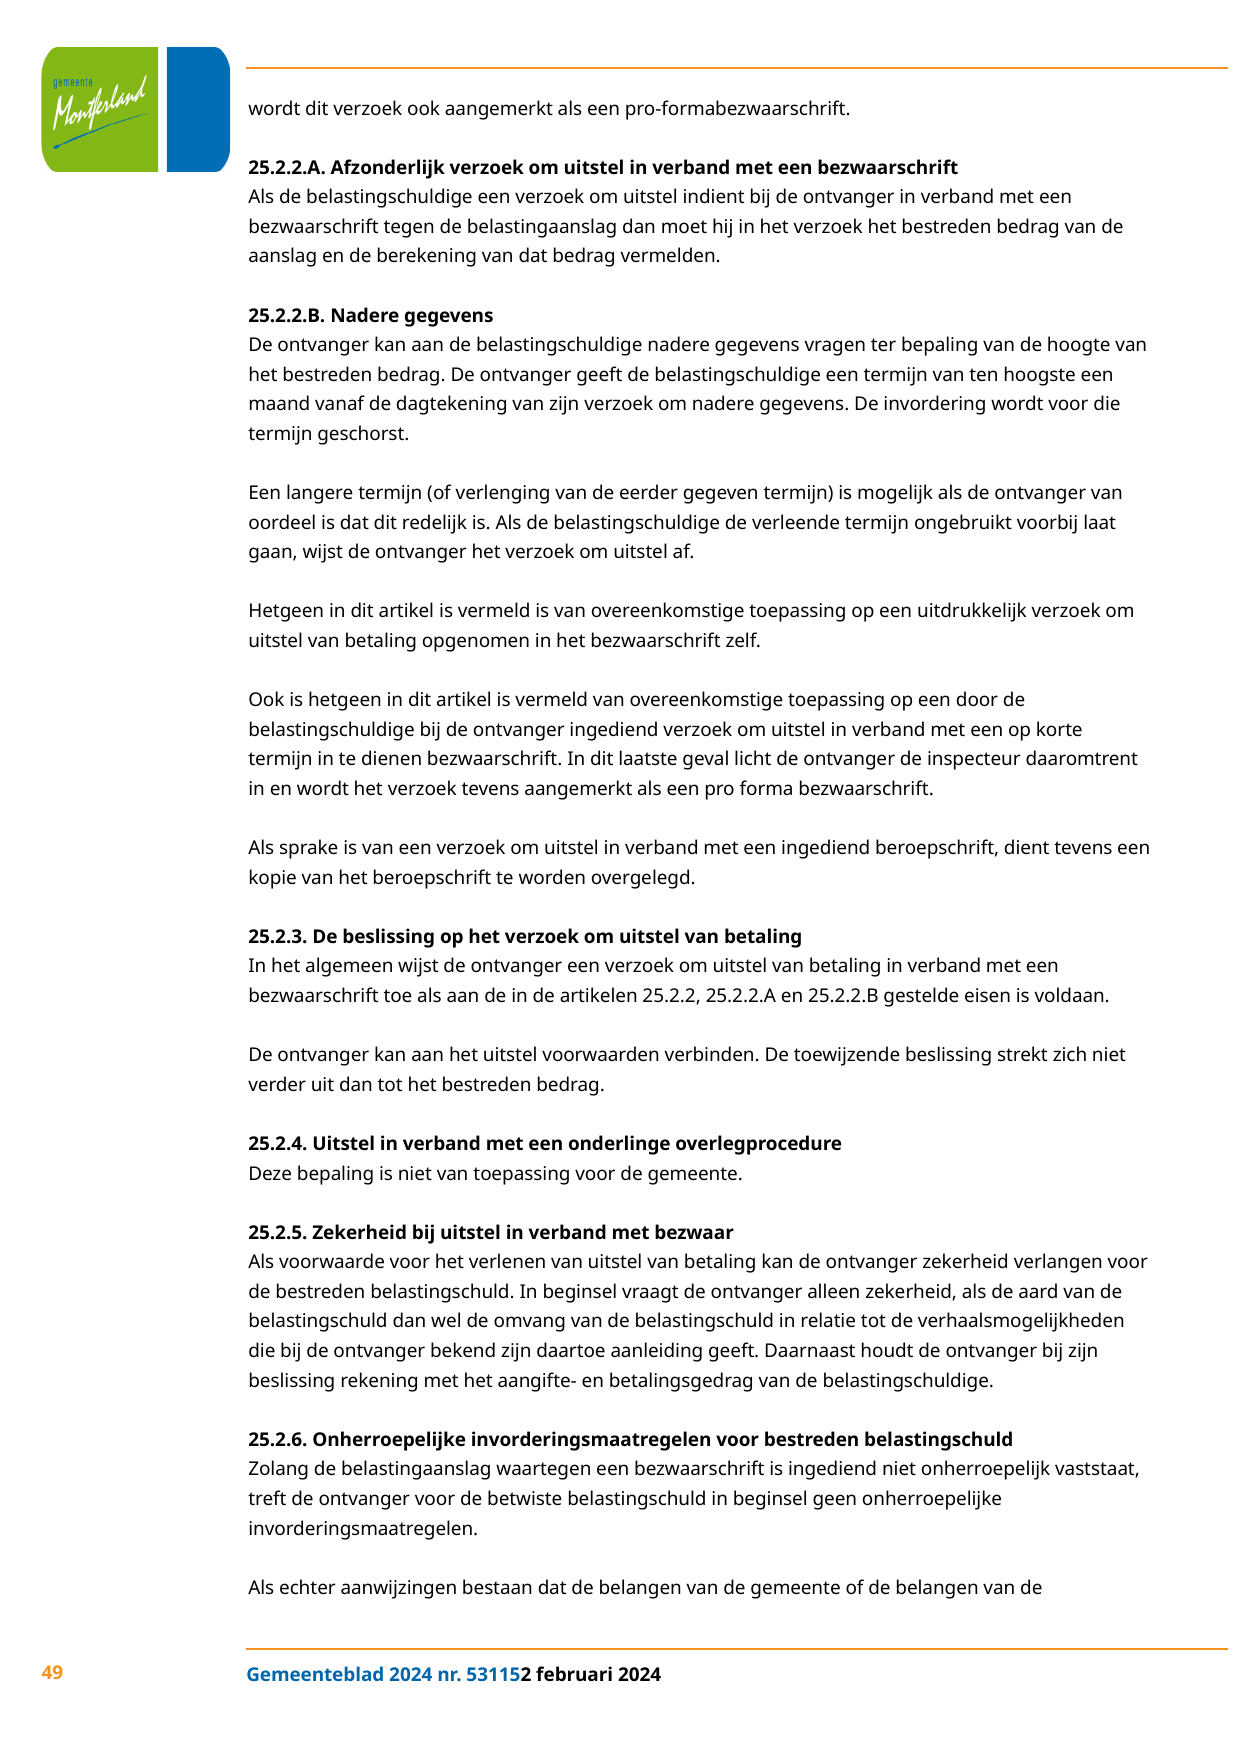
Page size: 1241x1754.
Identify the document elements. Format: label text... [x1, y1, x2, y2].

text 25.2.2.B. Nadere gegevens [248, 302, 1152, 328]
picture [41, 47, 231, 172]
text 25.2.5. Zekerheid bij uitstel in verband met bezwaar [248, 1219, 1152, 1245]
text wordt dit verzoek ook aangemerkt als een pro-formabezwaarschrift. [248, 95, 1152, 121]
text De ontvanger kan aan het uitstel voorwaarden verbinden. De toewijzende beslissing strekt zich niet verder uit dan tot het bestreden bedrag. [248, 1041, 1152, 1097]
text 25.2.2.A. Afzonderlijk verzoek om uitstel in verband met een bezwaarschrift [248, 154, 1152, 180]
text Als voorwaarde voor het verlenen van uitstel van betaling kan de ontvanger zekerheid verlangen voor de bestreden belastingschuld. In beginsel vraagt de ontvanger alleen zekerheid, als de aard van de belastingschuld dan wel de omvang van de belastingschuld in relatie tot de verhaalsmogelijkheden die bij de ontvanger bekend zijn daartoe aanleiding geeft. Daarnaast houdt de ontvanger bij zijn beslissing rekening met het aangifte- en betalingsgedrag van de belastingschuldige. [248, 1248, 1152, 1393]
text 25.2.6. Onherroepelijke invorderingsmaatregelen voor bestreden belastingschuld [248, 1426, 1152, 1452]
text 25.2.4. Uitstel in verband met een onderlinge overlegprocedure [248, 1130, 1152, 1156]
text Als sprake is van een verzoek om uitstel in verband met een ingediend beroepschrift, dient tevens een kopie van het beroepschrift te worden overgelegd. [248, 834, 1152, 890]
text In het algemeen wijst de ontvanger een verzoek om uitstel van betaling in verband met een bezwaarschrift toe als aan de in de artikelen 25.2.2, 25.2.2.A en 25.2.2.B gestelde eisen is voldaan. [248, 953, 1152, 1008]
text Deze bepaling is niet van toepassing voor de gemeente. [248, 1160, 1152, 1186]
text Ook is hetgeen in dit artikel is vermeld van overeenkomstige toepassing op een door de belastingschuldige bij de ontvanger ingediend verzoek om uitstel in verband met een op korte termijn in te dienen bezwaarschrift. In dit laatste geval licht de ontvanger de inspecteur daaromtrent in en wordt het verzoek tevens aangemerkt als een pro forma bezwaarschrift. [248, 686, 1152, 801]
text Zolang de belastingaanslag waartegen een bezwaarschrift is ingediend niet onherroepelijk vaststaat, treft de ontvanger voor de betwiste belastingschuld in beginsel geen onherroepelijke invorderingsmaatregelen. [248, 1456, 1152, 1541]
text Een langere termijn (of verlenging van de eerder gegeven termijn) is mogelijk als de ontvanger van oordeel is dat dit redelijk is. Als de belastingschuldige de verleende termijn ongebruikt voorbij laat gaan, wijst de ontvanger het verzoek om uitstel af. [248, 479, 1152, 564]
text Als echter aanwijzingen bestaan dat de belangen van de gemeente of de belangen van de [248, 1574, 1152, 1600]
text 25.2.3. De beslissing op het verzoek om uitstel van betaling [248, 923, 1152, 949]
text De ontvanger kan aan de belastingschuldige nadere gegevens vragen ter bepaling van de hoogte van het bestreden bedrag. De ontvanger geeft de belastingschuldige een termijn van ten hoogste een maand vanaf de dagtekening van zijn verzoek om nadere gegevens. De invordering wordt voor die termijn geschorst. [248, 331, 1152, 446]
text Als de belastingschuldige een verzoek om uitstel indient bij de ontvanger in verband met een bezwaarschrift tegen de belastingaanslag dan moet hij in het verzoek het bestreden bedrag van de aanslag en de berekening van dat bedrag vermelden. [248, 183, 1152, 268]
text Hetgeen in dit artikel is vermeld is van overeenkomstige toepassing op een uitdrukkelijk verzoek om uitstel van betaling opgenomen in het bezwaarschrift zelf. [248, 598, 1152, 653]
